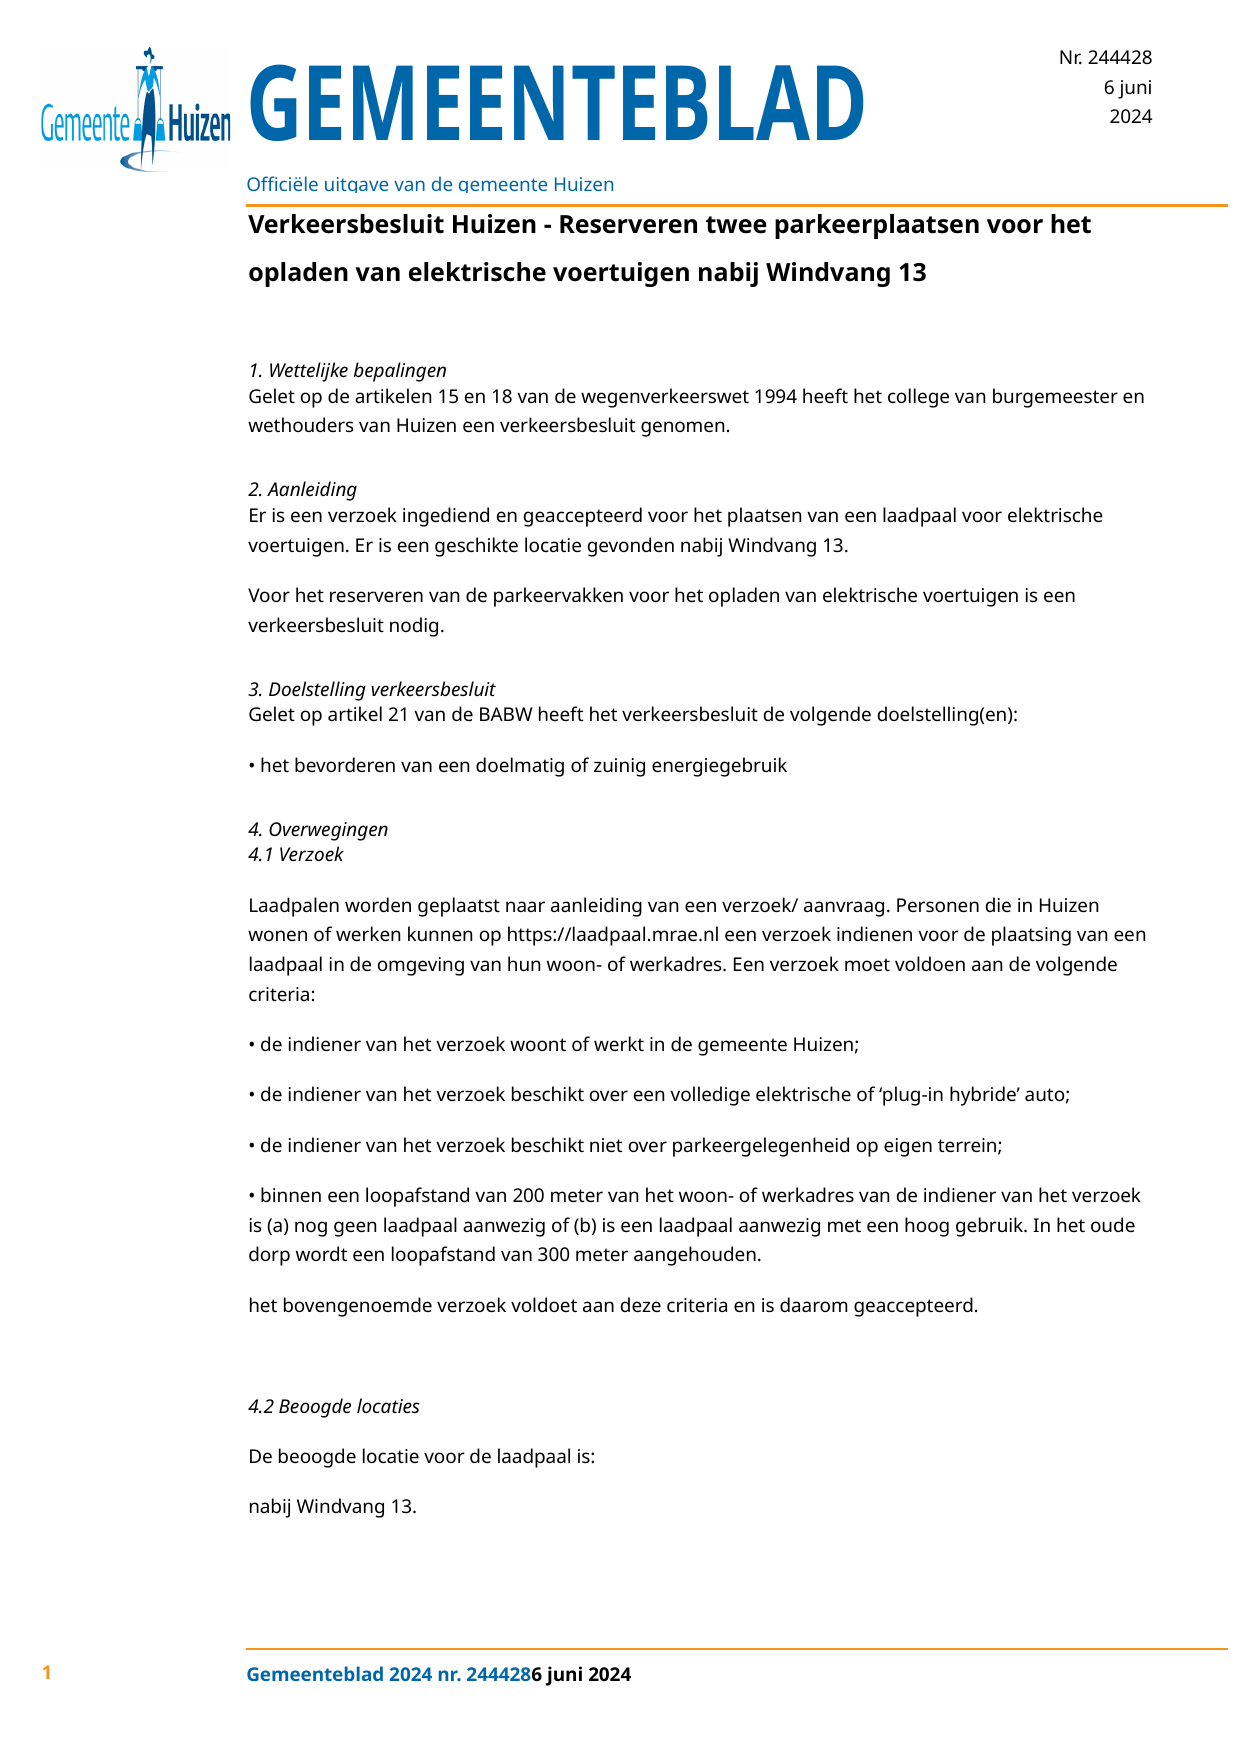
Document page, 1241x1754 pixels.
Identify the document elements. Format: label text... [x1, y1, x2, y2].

text 4.1 Verzoek [248, 842, 1152, 867]
text • binnen een loopafstand van 200 meter van het woon- of werkadres van de indiener van het verzoek is (a) nog geen laadpaal aanwezig of (b) is een laadpaal aanwezig met een hoog gebruik. In het oude dorp wordt een loopafstand van 300 meter aangehouden. [248, 1182, 1152, 1267]
text • de indiener van het verzoek woont of werkt in de gemeente Huizen; [248, 1031, 1152, 1057]
text 2. Aanleiding [248, 476, 1152, 502]
text Verkeersbesluit Huizen - Reserveren twee parkeerplaatsen voor het opladen van elektrische voertuigen nabij Windvang 13 [248, 207, 1152, 288]
text • de indiener van het verzoek beschikt over een volledige elektrische of ‘plug-in hybride’ auto; [248, 1082, 1152, 1107]
text 4. Overwegingen [248, 816, 1152, 842]
text 3. Doelstelling verkeersbesluit [248, 676, 1152, 701]
text Gelet op artikel 21 van de BABW heeft het verkeersbesluit de volgende doelstelling(en): [248, 701, 1152, 727]
text 1. Wettelijke bepalingen [248, 357, 1152, 383]
text Laadpalen worden geplaatst naar aanleiding van een verzoek/ aanvraag. Personen die in Huizen wonen of werken kunnen op https://laadpaal.mrae.nl een verzoek indienen voor de plaatsing van een laadpaal in de omgeving van hun woon- of werkadres. Een verzoek moet voldoen aan de volgende criteria: [248, 892, 1152, 1006]
text De beoogde locatie voor de laadpaal is: [248, 1443, 1152, 1469]
text • de indiener van het verzoek beschikt niet over parkeergelegenheid op eigen terrein; [248, 1132, 1152, 1158]
text Er is een verzoek ingediend en geaccepteerd voor het plaatsen van een laadpaal voor elektrische voertuigen. Er is een geschikte locatie gevonden nabij Windvang 13. [248, 502, 1152, 557]
picture [41, 47, 231, 172]
text Voor het reserveren van de parkeervakken voor het opladen van elektrische voertuigen is een verkeersbesluit nodig. [248, 582, 1152, 637]
text Gelet op de artikelen 15 en 18 van de wegenverkeerswet 1994 heeft het college van burgemeester en wethouders van Huizen een verkeersbesluit genomen. [248, 383, 1152, 438]
text • het bevorderen van een doelmatig of zuinig energiegebruik [248, 752, 1152, 778]
text nabij Windvang 13. [248, 1494, 1152, 1519]
text het bovengenoemde verzoek voldoet aan deze criteria en is daarom geaccepteerd. [248, 1292, 1152, 1318]
text 4.2 Beoogde locaties [248, 1393, 1152, 1418]
